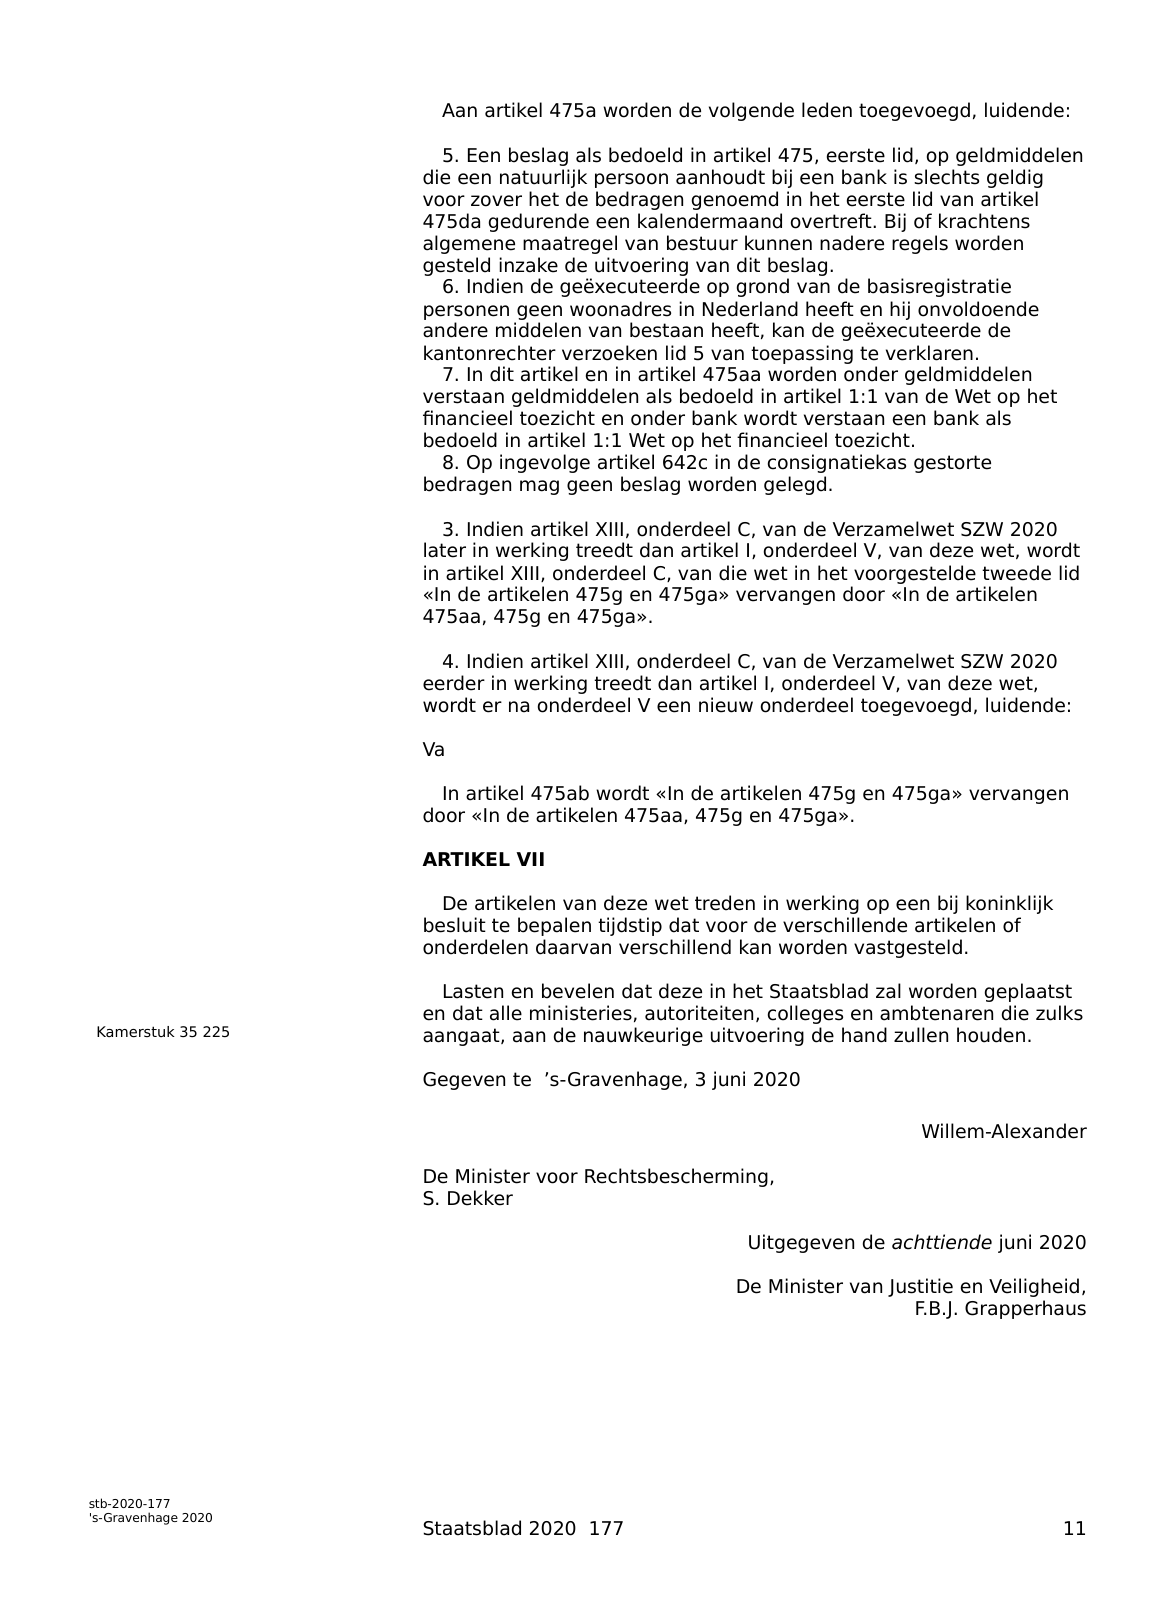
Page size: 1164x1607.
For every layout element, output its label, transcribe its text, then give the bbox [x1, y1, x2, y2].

text 5. Een beslag als bedoeld in artikel 475, eerste lid, op geldmiddelen die een natuurlijk persoon aanhoudt bij een bank is slechts geldig voor zover het de bedragen genoemd in het eerste lid van artikel 475da gedurende een kalendermaand overtreft. Bij of krachtens algemene maatregel van bestuur kunnen nadere regels worden gesteld inzake de uitvoering van dit beslag. [422, 144, 1087, 276]
text Aan artikel 475a worden de volgende leden toegevoegd, luidende: [422, 100, 1087, 122]
text stb-2020-177 [88, 1497, 323, 1511]
text 6. Indien de geëxecuteerde op grond van de basisregistratie personen geen woonadres in Nederland heeft en hij onvoldoende andere middelen van bestaan heeft, kan de geëxecuteerde de kantonrechter verzoeken lid 5 van toepassing te verklaren. [422, 276, 1087, 364]
text 3. Indien artikel XIII, onderdeel C, van de Verzamelwet SZW 2020 later in werking treedt dan artikel I, onderdeel V, van deze wet, wordt in artikel XIII, onderdeel C, van die wet in het voorgestelde tweede lid «In de artikelen 475g en 475ga» vervangen door «In de artikelen 475aa, 475g en 475ga». [422, 518, 1087, 628]
text In artikel 475ab wordt «In de artikelen 475g en 475ga» vervangen door «In de artikelen 475aa, 475g en 475ga». [422, 783, 1087, 827]
text Willem-Alexander [422, 1121, 1087, 1143]
subtitle ARTIKEL VII [422, 849, 1087, 871]
text Kamerstuk 35 225 [77, 1024, 396, 1041]
text Va [422, 739, 1087, 761]
text 8. Op ingevolge artikel 642c in de consignatiekas gestorte bedragen mag geen beslag worden gelegd. [422, 452, 1087, 496]
text De Minister van Justitie en Veiligheid, F.B.J. Grapperhaus [422, 1276, 1087, 1320]
text 4. Indien artikel XIII, onderdeel C, van de Verzamelwet SZW 2020 eerder in werking treedt dan artikel I, onderdeel V, van deze wet, wordt er na onderdeel V een nieuw onderdeel toegevoegd, luidende: [422, 651, 1087, 716]
text 7. In dit artikel en in artikel 475aa worden onder geldmiddelen verstaan geldmiddelen als bedoeld in artikel 1:1 van de Wet op het financieel toezicht en onder bank wordt verstaan een bank als bedoeld in artikel 1:1 Wet op het financieel toezicht. [422, 364, 1087, 452]
text 's-Gravenhage 2020 [88, 1511, 323, 1525]
text Gegeven te ’s-Gravenhage, 3 juni 2020 [422, 1069, 1087, 1091]
text De Minister voor Rechtsbescherming, S. Dekker [422, 1166, 1087, 1209]
text Lasten en bevelen dat deze in het Staatsblad zal worden geplaatst en dat alle ministeries, autoriteiten, colleges en ambtenaren die zulks aangaat, aan de nauwkeurige uitvoering de hand zullen houden. [422, 981, 1087, 1047]
text De artikelen van deze wet treden in werking op een bij koninklijk besluit te bepalen tijdstip dat voor de verschillende artikelen of onderdelen daarvan verschillend kan worden vastgesteld. [422, 893, 1087, 959]
text Uitgegeven de achttiende juni 2020 [422, 1232, 1087, 1254]
